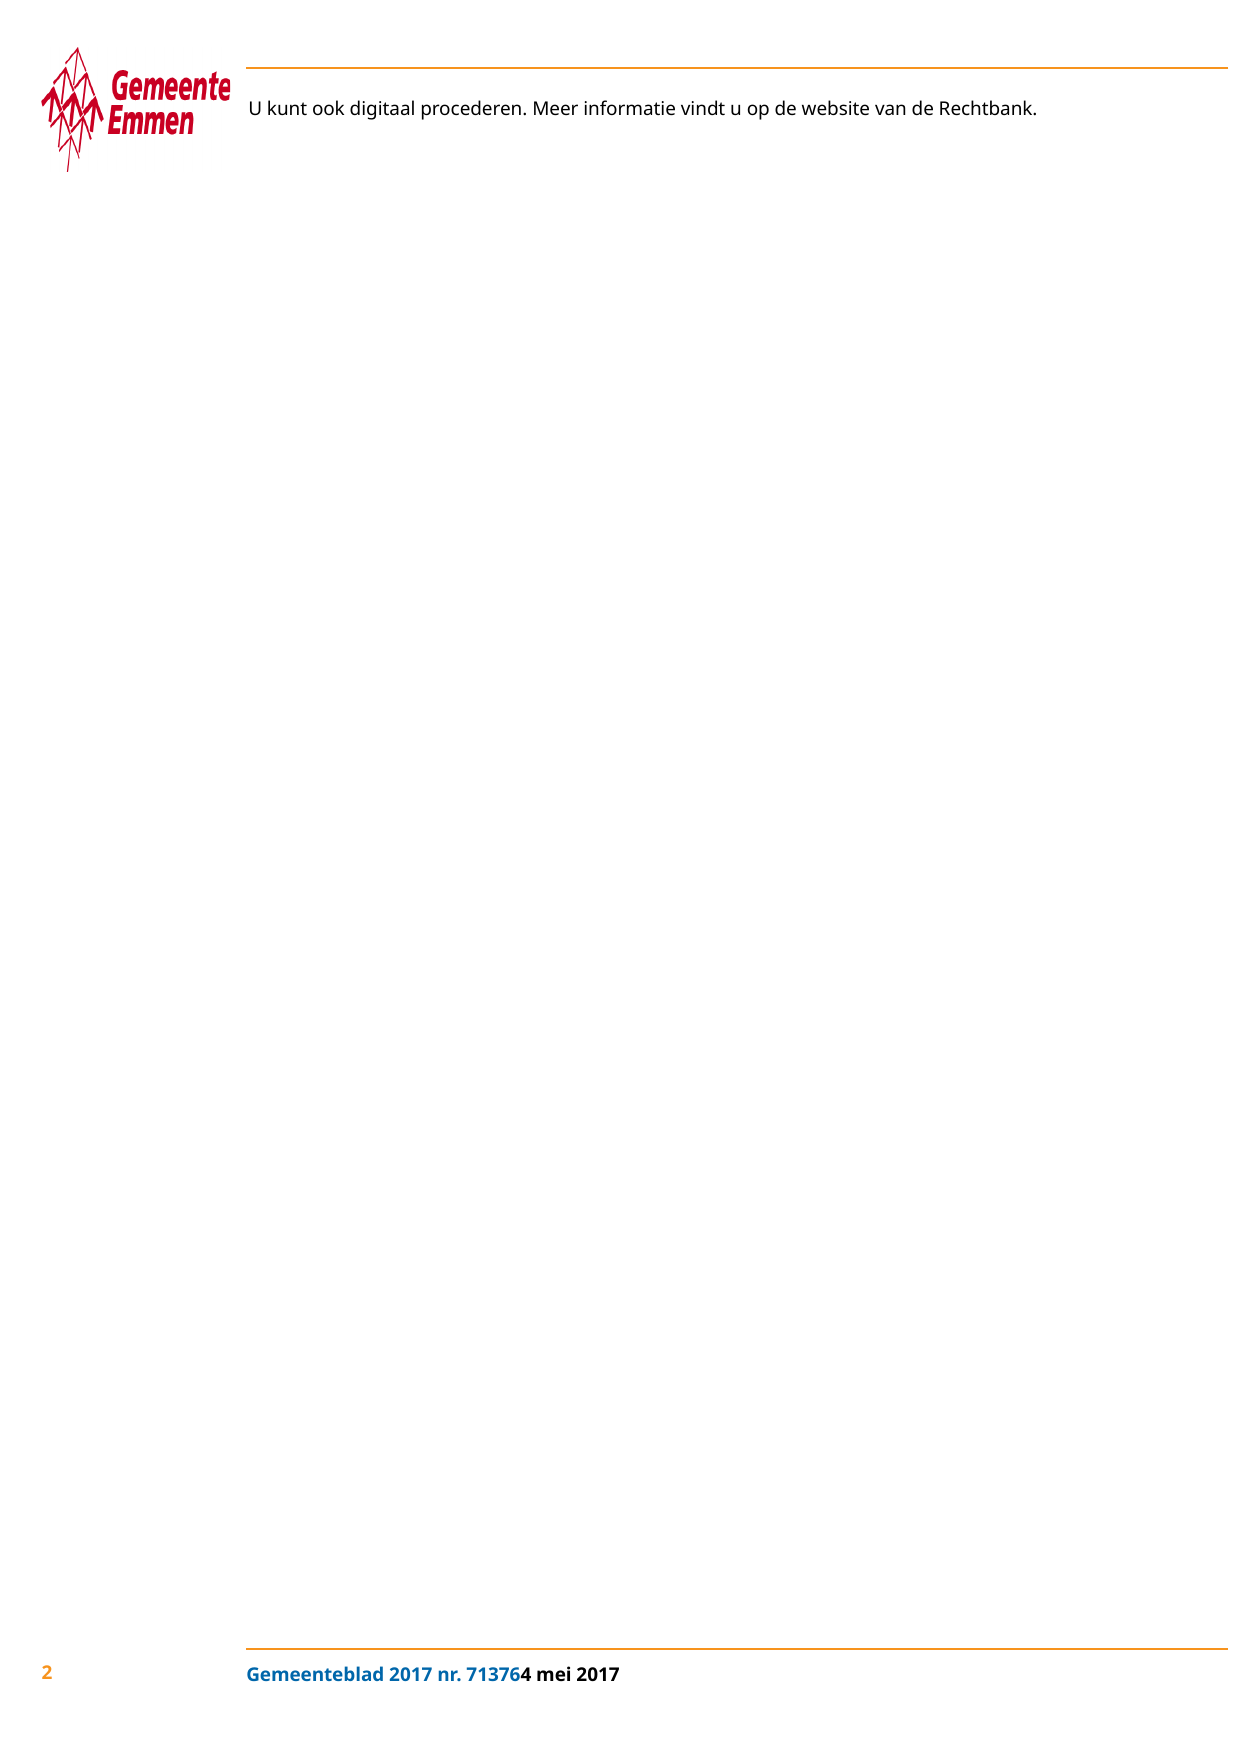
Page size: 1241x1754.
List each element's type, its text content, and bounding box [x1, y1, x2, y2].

picture [41, 47, 231, 172]
text U kunt ook digitaal procederen. Meer informatie vindt u op de website van de Rechtbank. [248, 95, 1152, 121]
